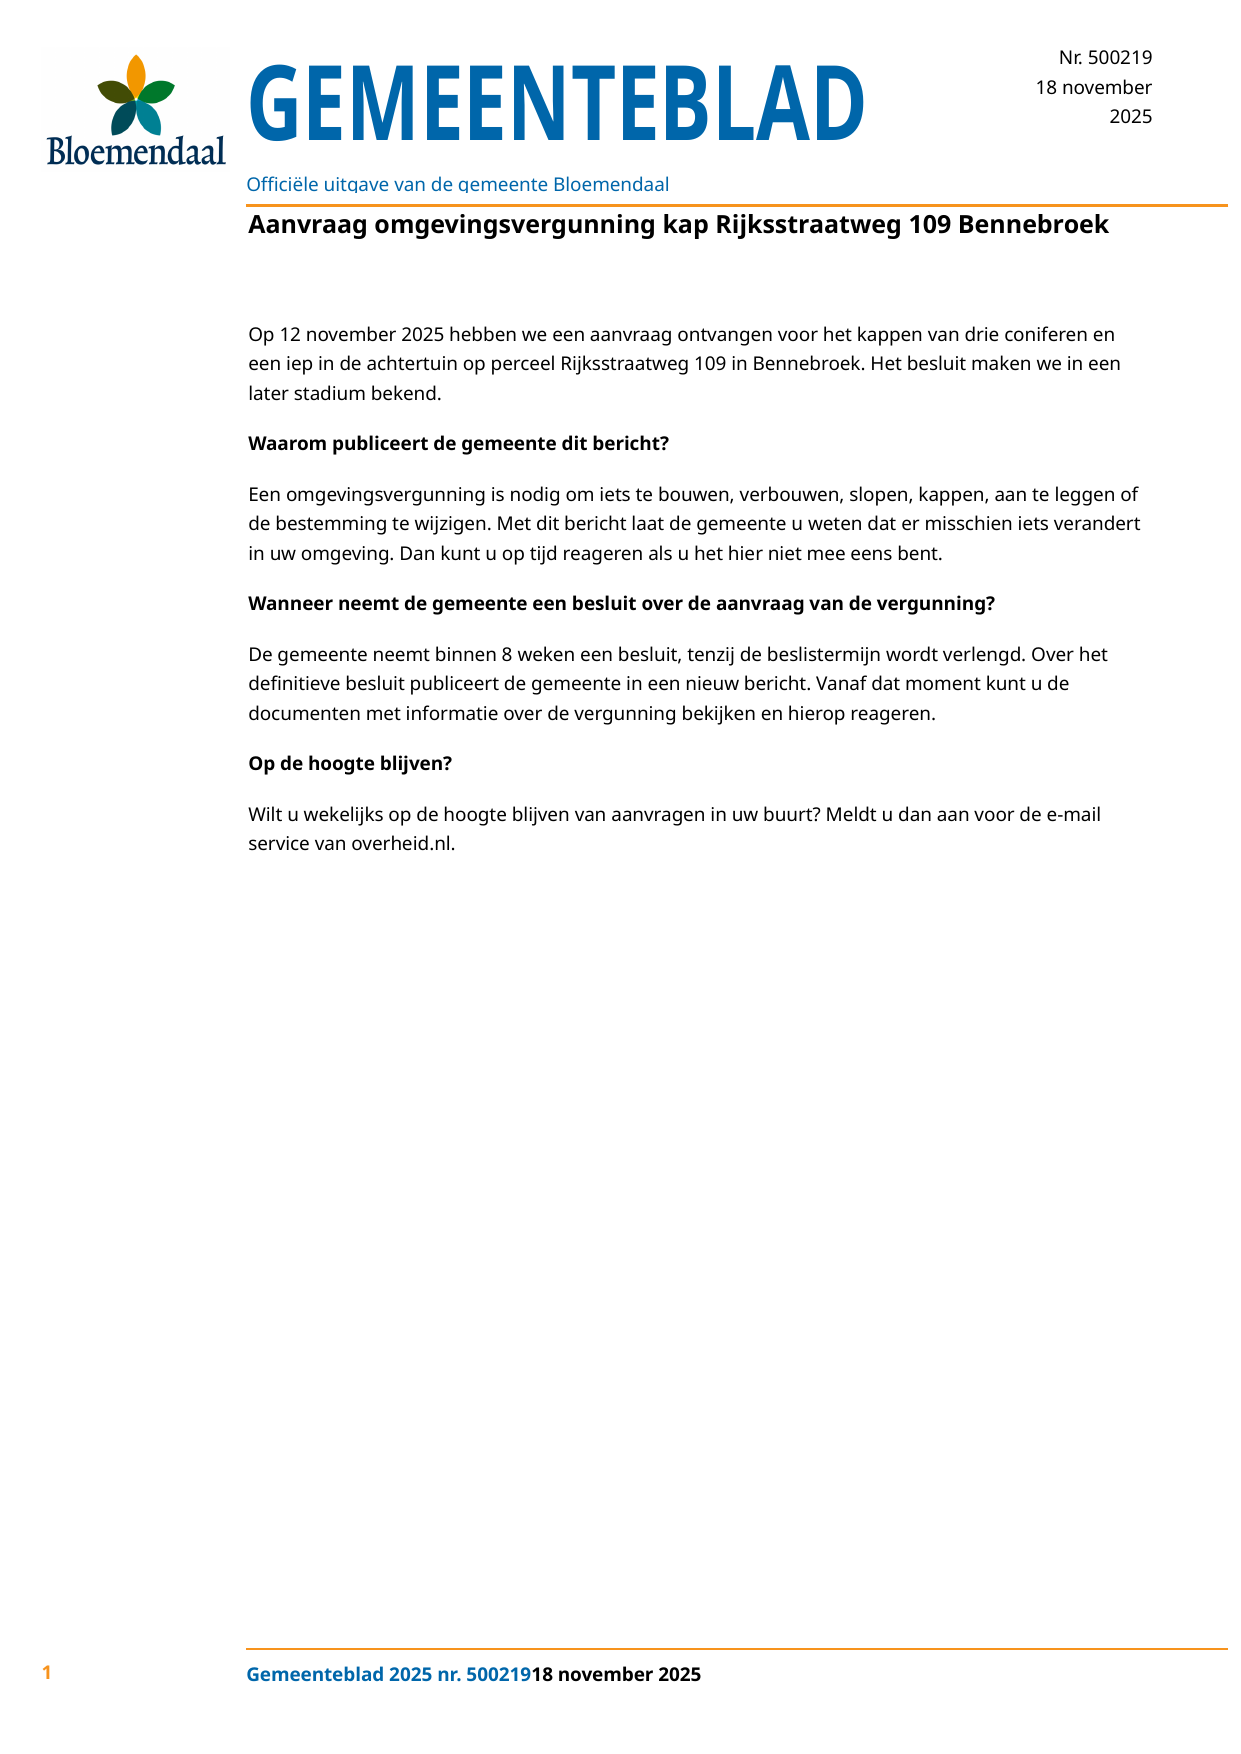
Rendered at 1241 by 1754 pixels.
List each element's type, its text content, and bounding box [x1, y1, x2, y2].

text Waarom publiceert de gemeente dit bericht? [248, 430, 1152, 456]
text Aanvraag omgevingsvergunning kap Rijksstraatweg 109 Bennebroek [248, 207, 1152, 241]
text Op de hoogte blijven? [248, 750, 1152, 776]
text Een omgevingsvergunning is nodig om iets te bouwen, verbouwen, slopen, kappen, aan te leggen of de bestemming te wijzigen. Met dit bericht laat de gemeente u weten dat er misschien iets verandert in uw omgeving. Dan kunt u op tijd reageren als u het hier niet mee eens bent. [248, 481, 1152, 566]
text De gemeente neemt binnen 8 weken een besluit, tenzij de beslistermijn wordt verlengd. Over het definitieve besluit publiceert de gemeente in een nieuw bericht. Vanaf dat moment kunt u de documenten met informatie over de vergunning bekijken en hierop reageren. [248, 641, 1152, 726]
text Op 12 november 2025 hebben we een aanvraag ontvangen voor het kappen van drie coniferen en een iep in de achtertuin op perceel Rijksstraatweg 109 in Bennebroek. Het besluit maken we in een later stadium bekend. [248, 321, 1152, 406]
text Wilt u wekelijks op de hoogte blijven van aanvragen in uw buurt? Meldt u dan aan voor de e-mail service van overheid.nl. [248, 801, 1152, 856]
text Wanneer neemt de gemeente een besluit over de aanvraag van de vergunning? [248, 590, 1152, 616]
picture [41, 47, 231, 172]
